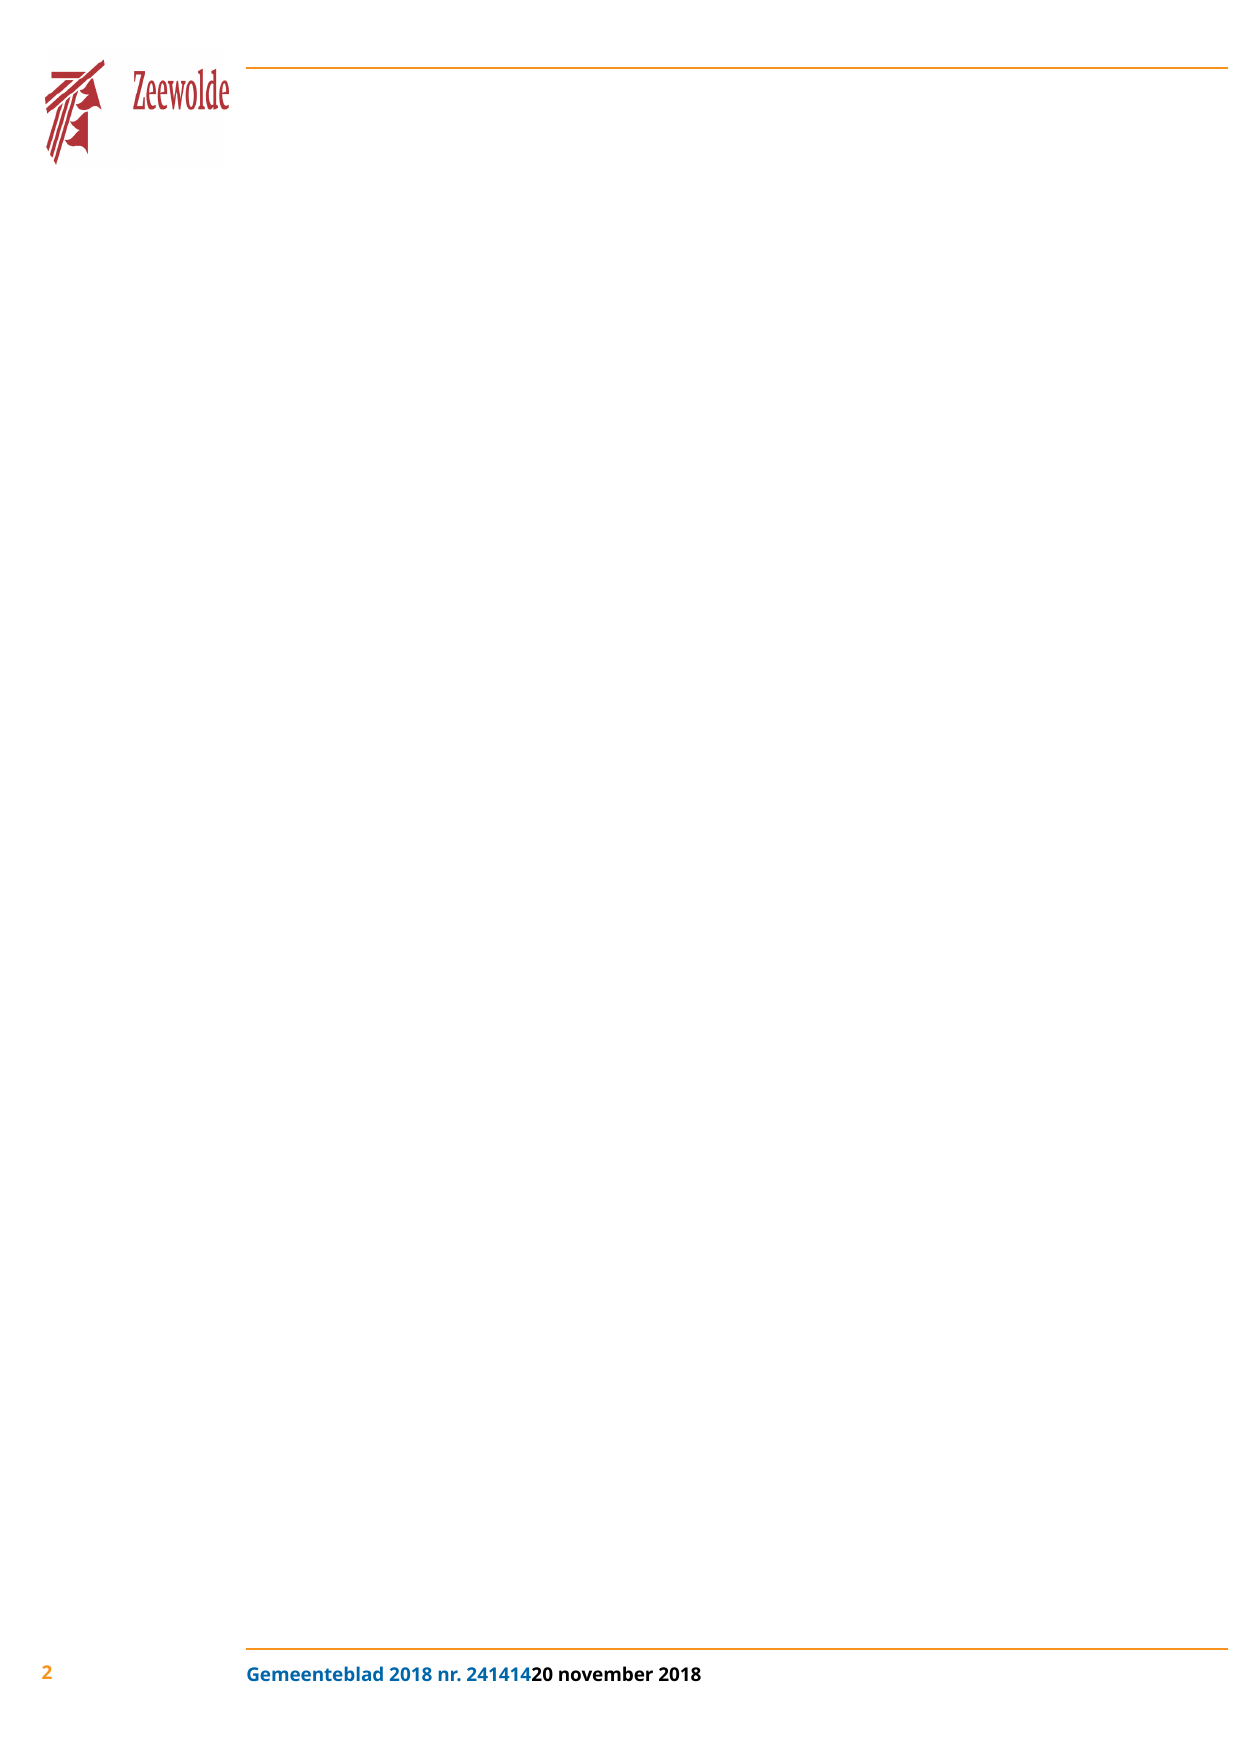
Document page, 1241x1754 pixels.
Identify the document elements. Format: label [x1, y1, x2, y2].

picture [41, 47, 231, 172]
